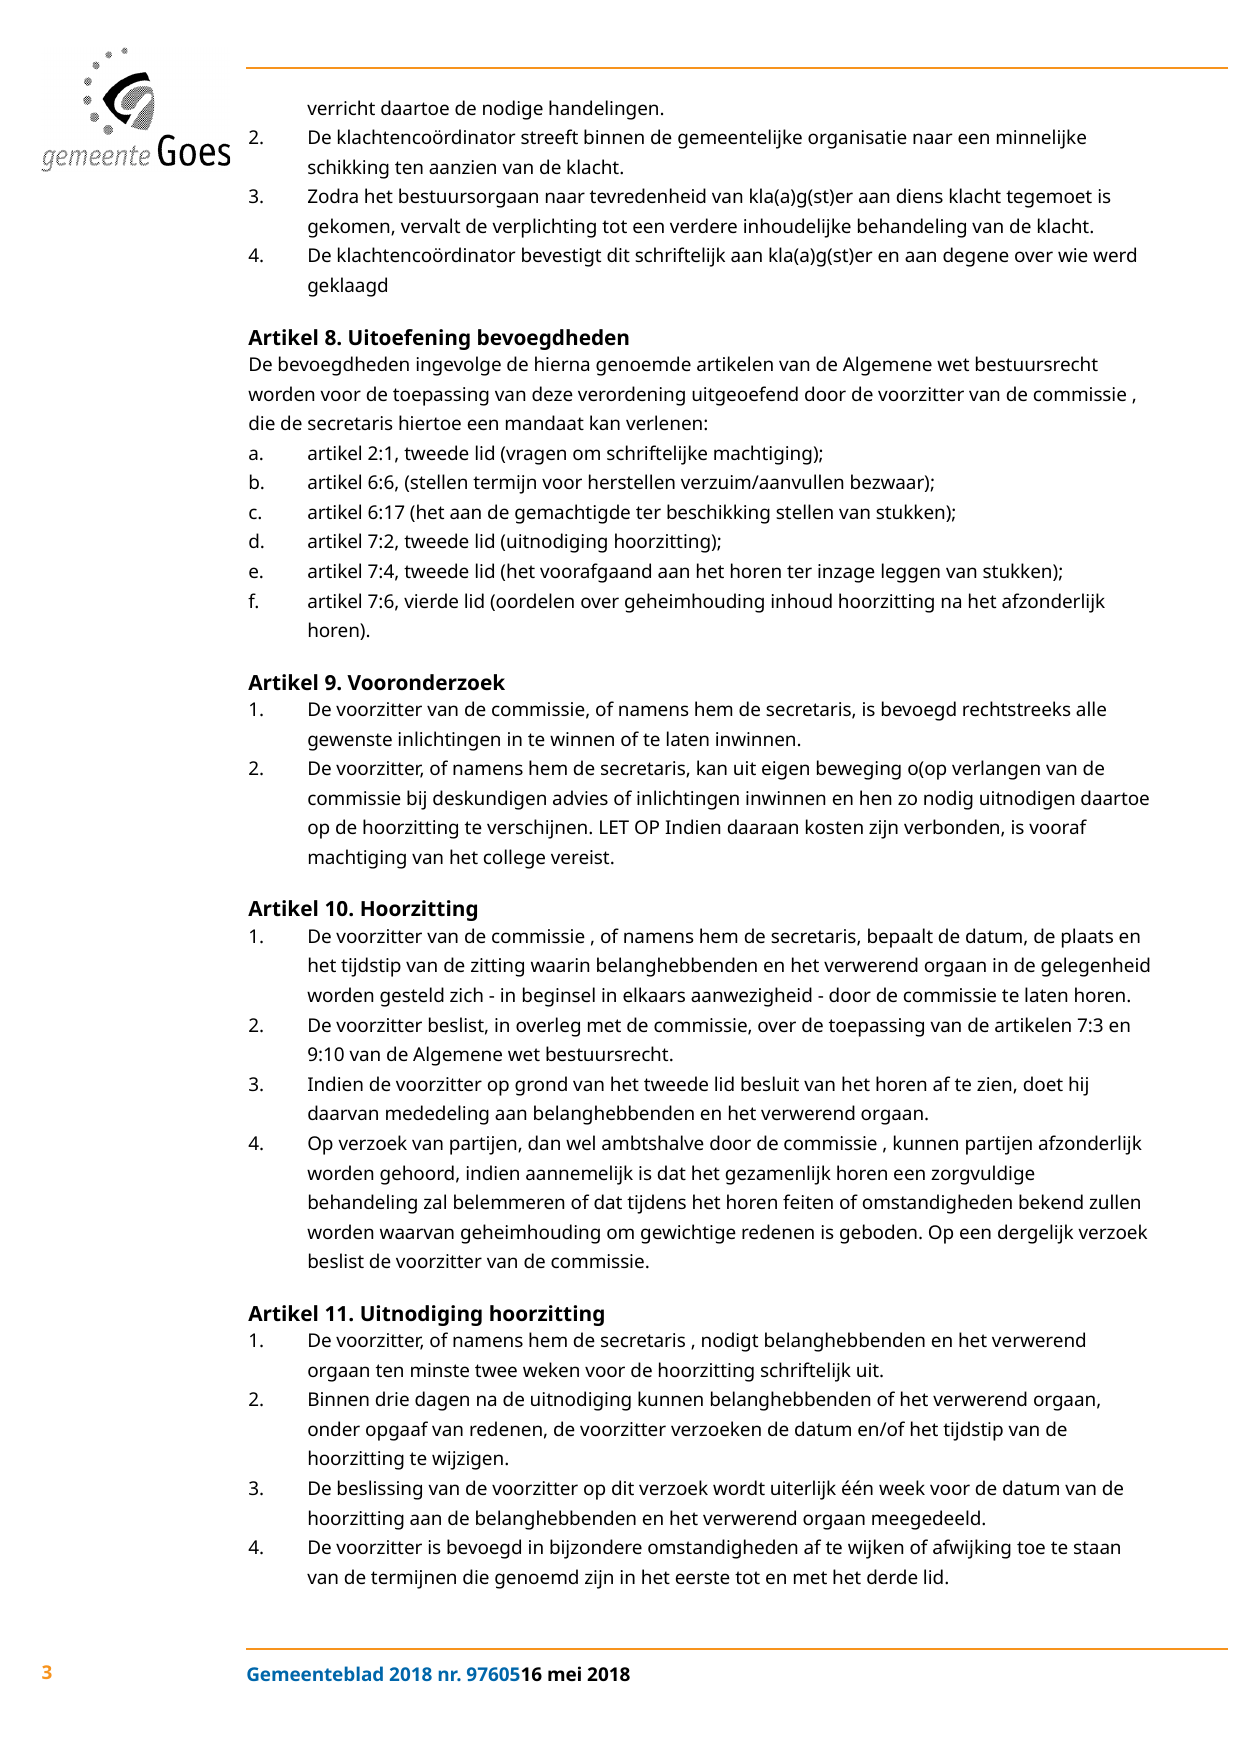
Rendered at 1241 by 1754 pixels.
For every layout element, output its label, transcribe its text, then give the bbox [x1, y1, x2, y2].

text Artikel 11. Uitnodiging hoorzitting [248, 1299, 1152, 1327]
list De voorzitter van de commissie , of namens hem de secretaris, bepaalt de datum, de plaats en het tijdstip van de zitting waarin belanghebbenden en het verwerend orgaan in de gelegenheid worden gesteld zich - in beginsel in elkaars aanwezigheid - door de commissie te laten horen. [248, 923, 1152, 1008]
text Artikel 8. Uitoefening bevoegdheden [248, 323, 1152, 351]
list De beslissing van de voorzitter op dit verzoek wordt uiterlijk één week voor de datum van de hoorzitting aan de belanghebbenden en het verwerend orgaan meegedeeld. [248, 1475, 1152, 1531]
list De voorzitter beslist, in overleg met de commissie, over de toepassing van de artikelen 7:3 en 9:10 van de Algemene wet bestuursrecht. [248, 1012, 1152, 1067]
list Indien de voorzitter op grond van het tweede lid besluit van het horen af te zien, doet hij daarvan mededeling aan belanghebbenden en het verwerend orgaan. [248, 1071, 1152, 1126]
list artikel 2:1, tweede lid (vragen om schriftelijke machtiging); [248, 440, 1152, 466]
list De voorzitter, of namens hem de secretaris, kan uit eigen beweging o(op verlangen van de commissie bij deskundigen advies of inlichtingen inwinnen en hen zo nodig uitnodigen daartoe op de hoorzitting te verschijnen. LET OP Indien daaraan kosten zijn verbonden, is vooraf machtiging van het college vereist. [248, 755, 1152, 870]
list Zodra het bestuursorgaan naar tevredenheid van kla(a)g(st)er aan diens klacht tegemoet is gekomen, vervalt de verplichting tot een verdere inhoudelijke behandeling van de klacht. [248, 183, 1152, 239]
list artikel 7:2, tweede lid (uitnodiging hoorzitting); [248, 529, 1152, 554]
list verricht daartoe de nodige handelingen. [248, 95, 1152, 121]
picture [41, 47, 231, 172]
list artikel 7:4, tweede lid (het voorafgaand aan het horen ter inzage leggen van stukken); [248, 558, 1152, 584]
list artikel 6:17 (het aan de gemachtigde ter beschikking stellen van stukken); [248, 499, 1152, 525]
text Artikel 9. Vooronderzoek [248, 668, 1152, 696]
list De klachtencoördinator streeft binnen de gemeentelijke organisatie naar een minnelijke schikking ten aanzien van de klacht. [248, 124, 1152, 180]
list De klachtencoördinator bevestigt dit schriftelijk aan kla(a)g(st)er en aan degene over wie werd geklaagd [248, 243, 1152, 298]
text De bevoegdheden ingevolge de hierna genoemde artikelen van de Algemene wet bestuursrecht worden voor de toepassing van deze verordening uitgeoefend door de voorzitter van de commissie , die de secretaris hiertoe een mandaat kan verlenen: [248, 351, 1152, 436]
list De voorzitter van de commissie, of namens hem de secretaris, is bevoegd rechtstreeks alle gewenste inlichtingen in te winnen of te laten inwinnen. [248, 696, 1152, 752]
list Binnen drie dagen na de uitnodiging kunnen belanghebbenden of het verwerend orgaan, onder opgaaf van redenen, de voorzitter verzoeken de datum en/of het tijdstip van de hoorzitting te wijzigen. [248, 1386, 1152, 1471]
list De voorzitter is bevoegd in bijzondere omstandigheden af te wijken of afwijking toe te staan van de termijnen die genoemd zijn in het eerste tot en met het derde lid. [248, 1534, 1152, 1590]
list De voorzitter, of namens hem de secretaris , nodigt belanghebbenden en het verwerend orgaan ten minste twee weken voor de hoorzitting schriftelijk uit. [248, 1327, 1152, 1383]
text Artikel 10. Hoorzitting [248, 894, 1152, 923]
list artikel 6:6, (stellen termijn voor herstellen verzuim/aanvullen bezwaar); [248, 469, 1152, 495]
list artikel 7:6, vierde lid (oordelen over geheimhouding inhoud hoorzitting na het afzonderlijk horen). [248, 588, 1152, 643]
list Op verzoek van partijen, dan wel ambtshalve door de commissie , kunnen partijen afzonderlijk worden gehoord, indien aannemelijk is dat het gezamenlijk horen een zorgvuldige behandeling zal belemmeren of dat tijdens het horen feiten of omstandigheden bekend zullen worden waarvan geheimhouding om gewichtige redenen is geboden. Op een dergelijk verzoek beslist de voorzitter van de commissie. [248, 1130, 1152, 1274]
